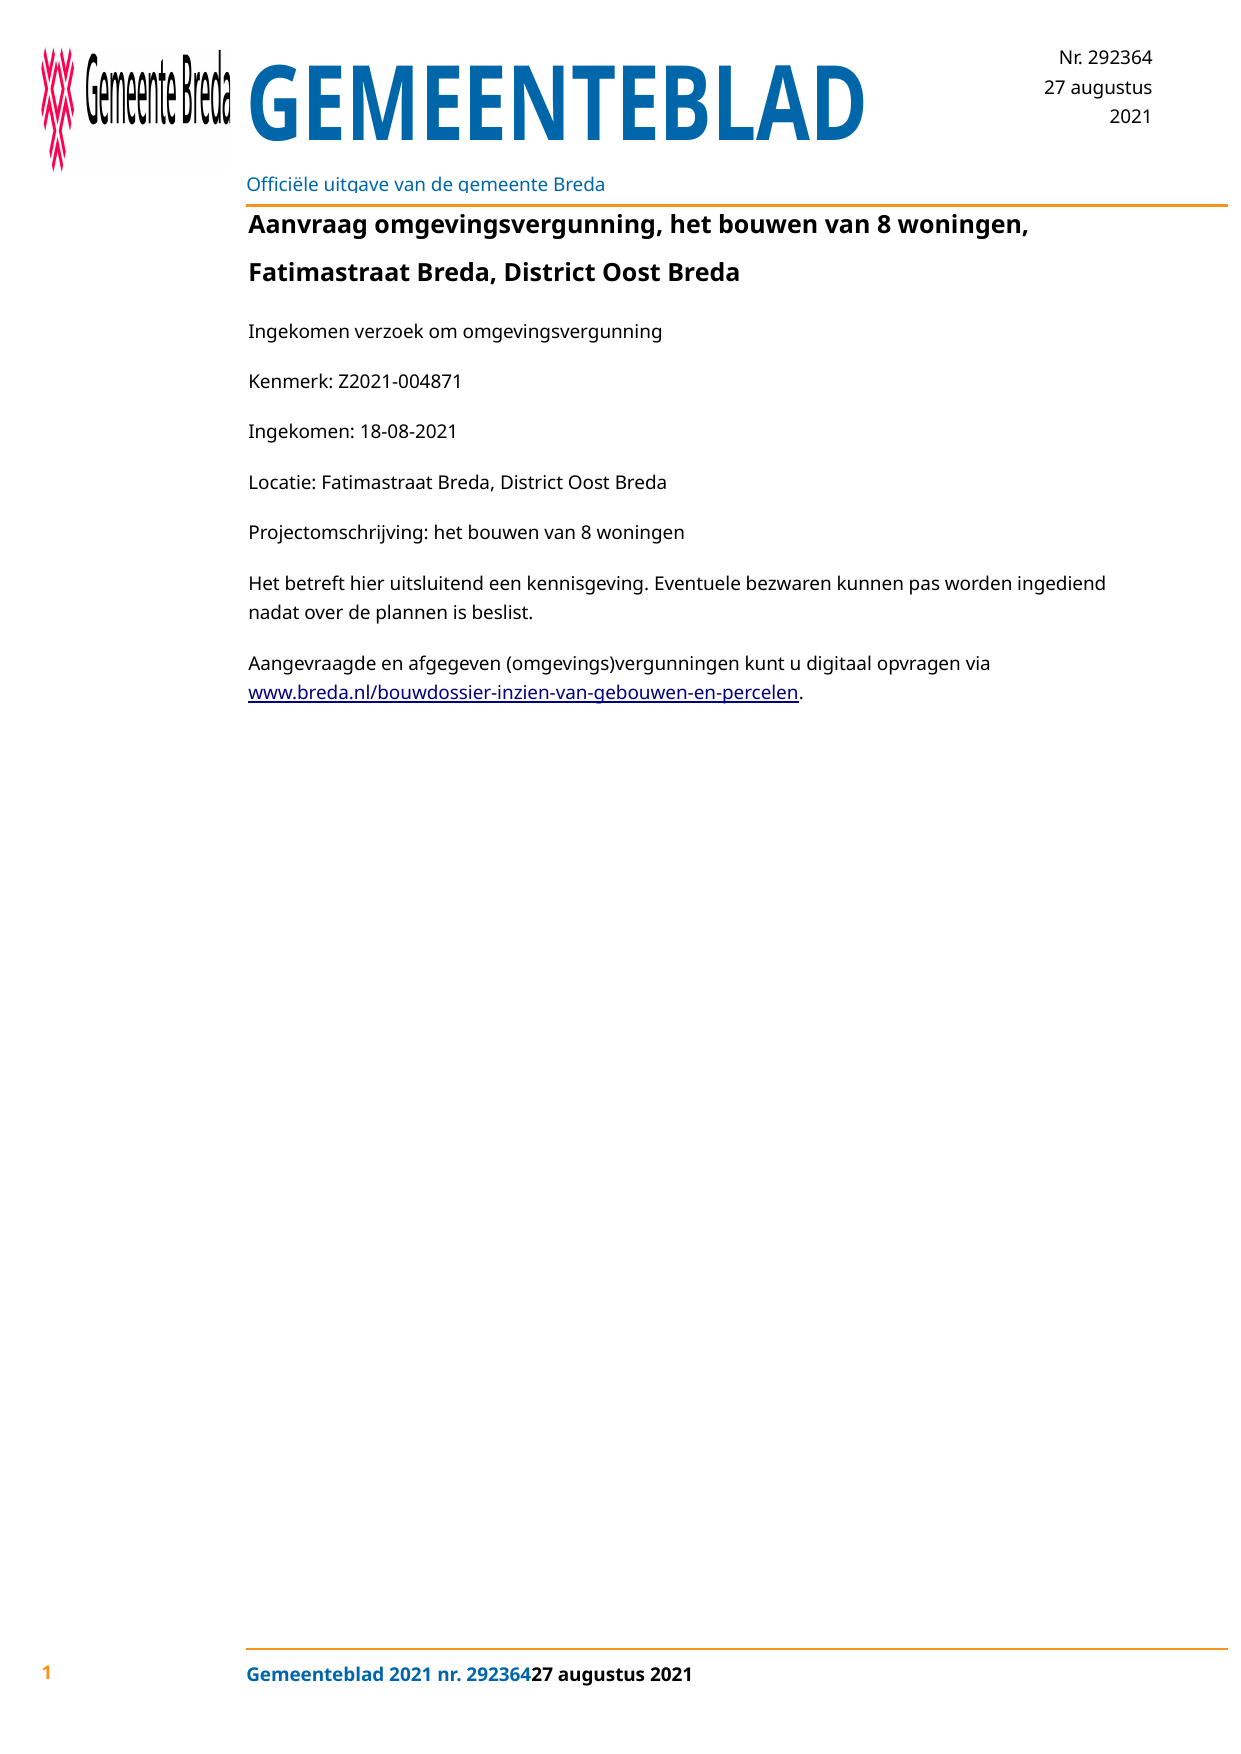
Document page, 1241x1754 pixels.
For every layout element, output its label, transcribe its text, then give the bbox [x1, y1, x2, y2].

text Kenmerk: Z2021-004871 [248, 368, 1152, 394]
text Ingekomen: 18-08-2021 [248, 419, 1152, 444]
text Projectomschrijving: het bouwen van 8 woningen [248, 519, 1152, 545]
text Aangevraagde en afgegeven (omgevings)vergunningen kunt u digitaal opvragen via www.breda.nl/bouwdossier-inzien-van-gebouwen-en-percelen. [248, 650, 1152, 705]
picture [41, 47, 231, 172]
text Aanvraag omgevingsvergunning, het bouwen van 8 woningen, Fatimastraat Breda, District Oost Breda [248, 207, 1152, 288]
text Locatie: Fatimastraat Breda, District Oost Breda [248, 469, 1152, 495]
text Ingekomen verzoek om omgevingsvergunning [248, 318, 1152, 344]
text Het betreft hier uitsluitend een kennisgeving. Eventuele bezwaren kunnen pas worden ingediend nadat over de plannen is beslist. [248, 570, 1152, 625]
